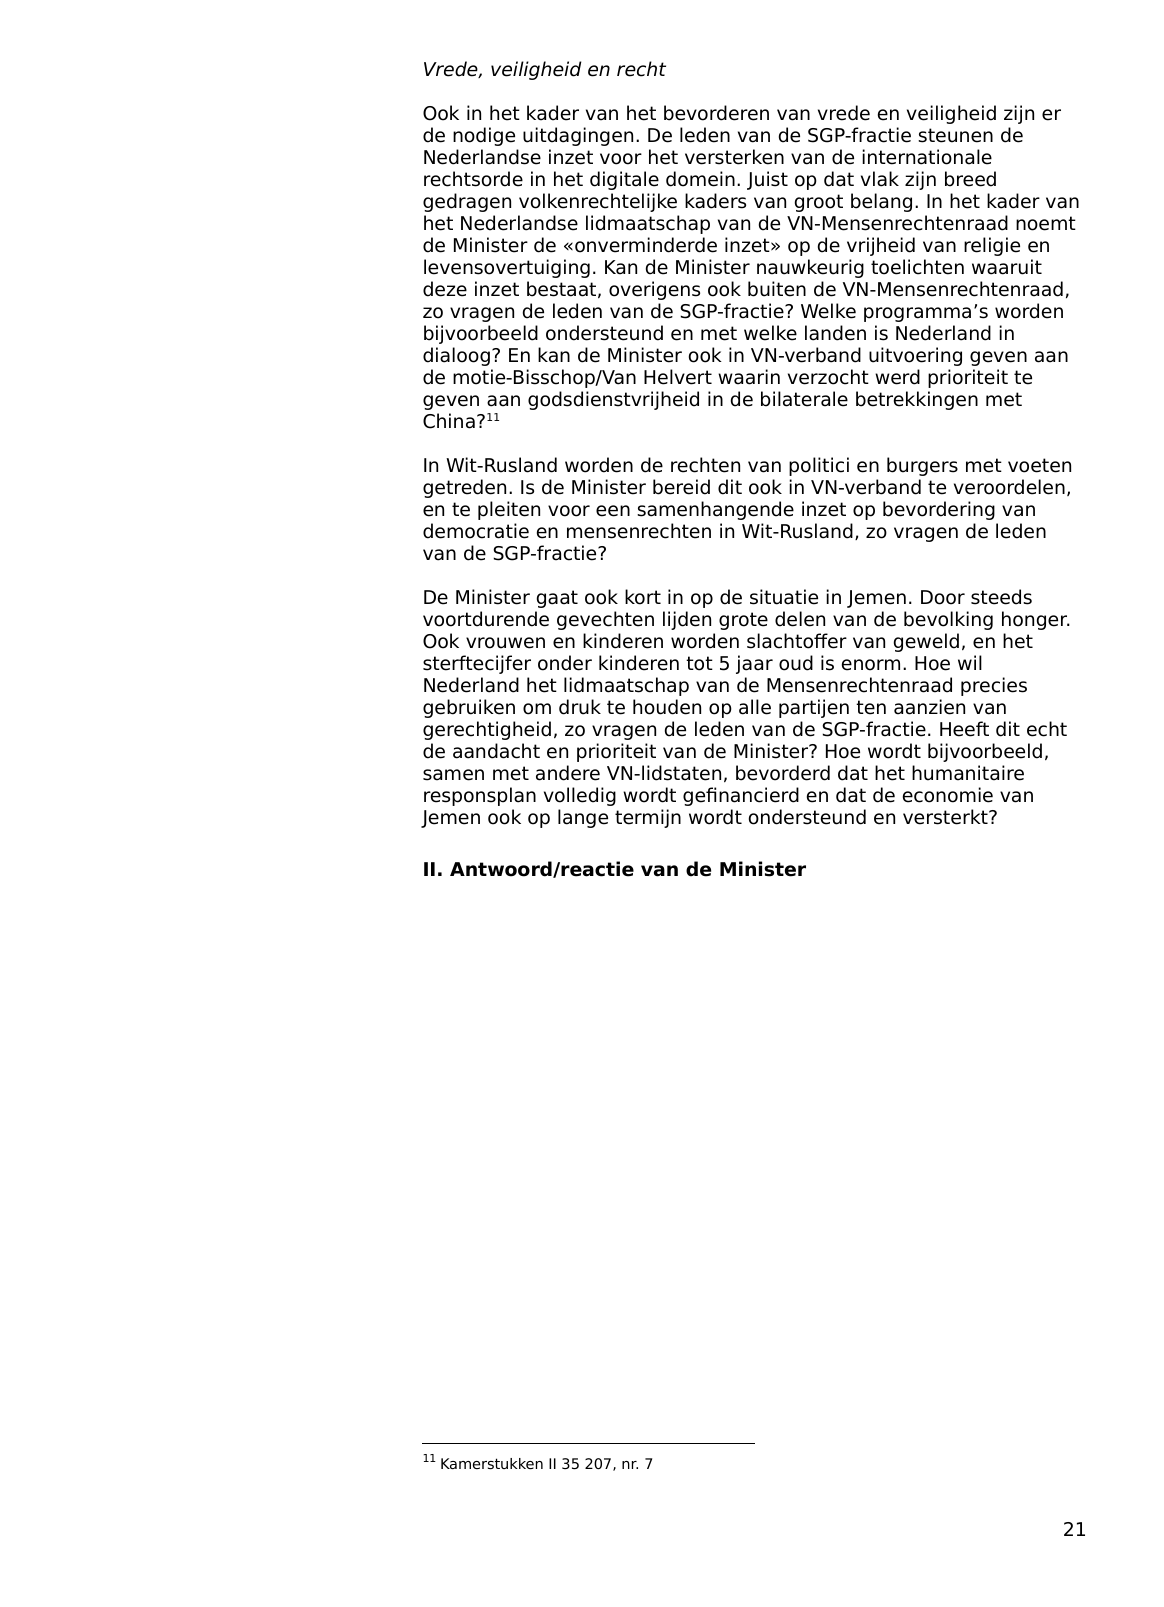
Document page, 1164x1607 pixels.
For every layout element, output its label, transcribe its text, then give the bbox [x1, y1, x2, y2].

subtitle II. Antwoord/reactie van de Minister [422, 859, 1087, 881]
text In Wit-Rusland worden de rechten van politici en burgers met voeten getreden. Is de Minister bereid dit ook in VN-verband te veroordelen, en te pleiten voor een samenhangende inzet op bevordering van democratie en mensenrechten in Wit-Rusland, zo vragen de leden van de SGP-fractie? [422, 455, 1087, 565]
text Kamerstukken II 35 207, nr. 7 [422, 1452, 1087, 1474]
text Ook in het kader van het bevorderen van vrede en veiligheid zijn er de nodige uitdagingen. De leden van de SGP-fractie steunen de Nederlandse inzet voor het versterken van de internationale rechtsorde in het digitale domein. Juist op dat vlak zijn breed gedragen volkenrechtelijke kaders van groot belang. In het kader van het Nederlandse lidmaatschap van de VN-Mensenrechtenraad noemt de Minister de «onverminderde inzet» op de vrijheid van religie en levensovertuiging. Kan de Minister nauwkeurig toelichten waaruit deze inzet bestaat, overigens ook buiten de VN-Mensenrechtenraad, zo vragen de leden van de SGP-fractie? Welke programma’s worden bijvoorbeeld ondersteund en met welke landen is Nederland in dialoog? En kan de Minister ook in VN-verband uitvoering geven aan de motie-Bisschop/Van Helvert waarin verzocht werd prioriteit te geven aan godsdienstvrijheid in de bilaterale betrekkingen met China? [422, 103, 1087, 433]
text De Minister gaat ook kort in op de situatie in Jemen. Door steeds voortdurende gevechten lijden grote delen van de bevolking honger. Ook vrouwen en kinderen worden slachtoffer van geweld, en het sterftecijfer onder kinderen tot 5 jaar oud is enorm. Hoe wil Nederland het lidmaatschap van de Mensenrechtenraad precies gebruiken om druk te houden op alle partijen ten aanzien van gerechtigheid, zo vragen de leden van de SGP-fractie. Heeft dit echt de aandacht en prioriteit van de Minister? Hoe wordt bijvoorbeeld, samen met andere VN-lidstaten, bevorderd dat het humanitaire responsplan volledig wordt gefinancierd en dat de economie van Jemen ook op lange termijn wordt ondersteund en versterkt? [422, 587, 1087, 829]
subtitle Vrede, veiligheid en recht [422, 59, 1087, 81]
